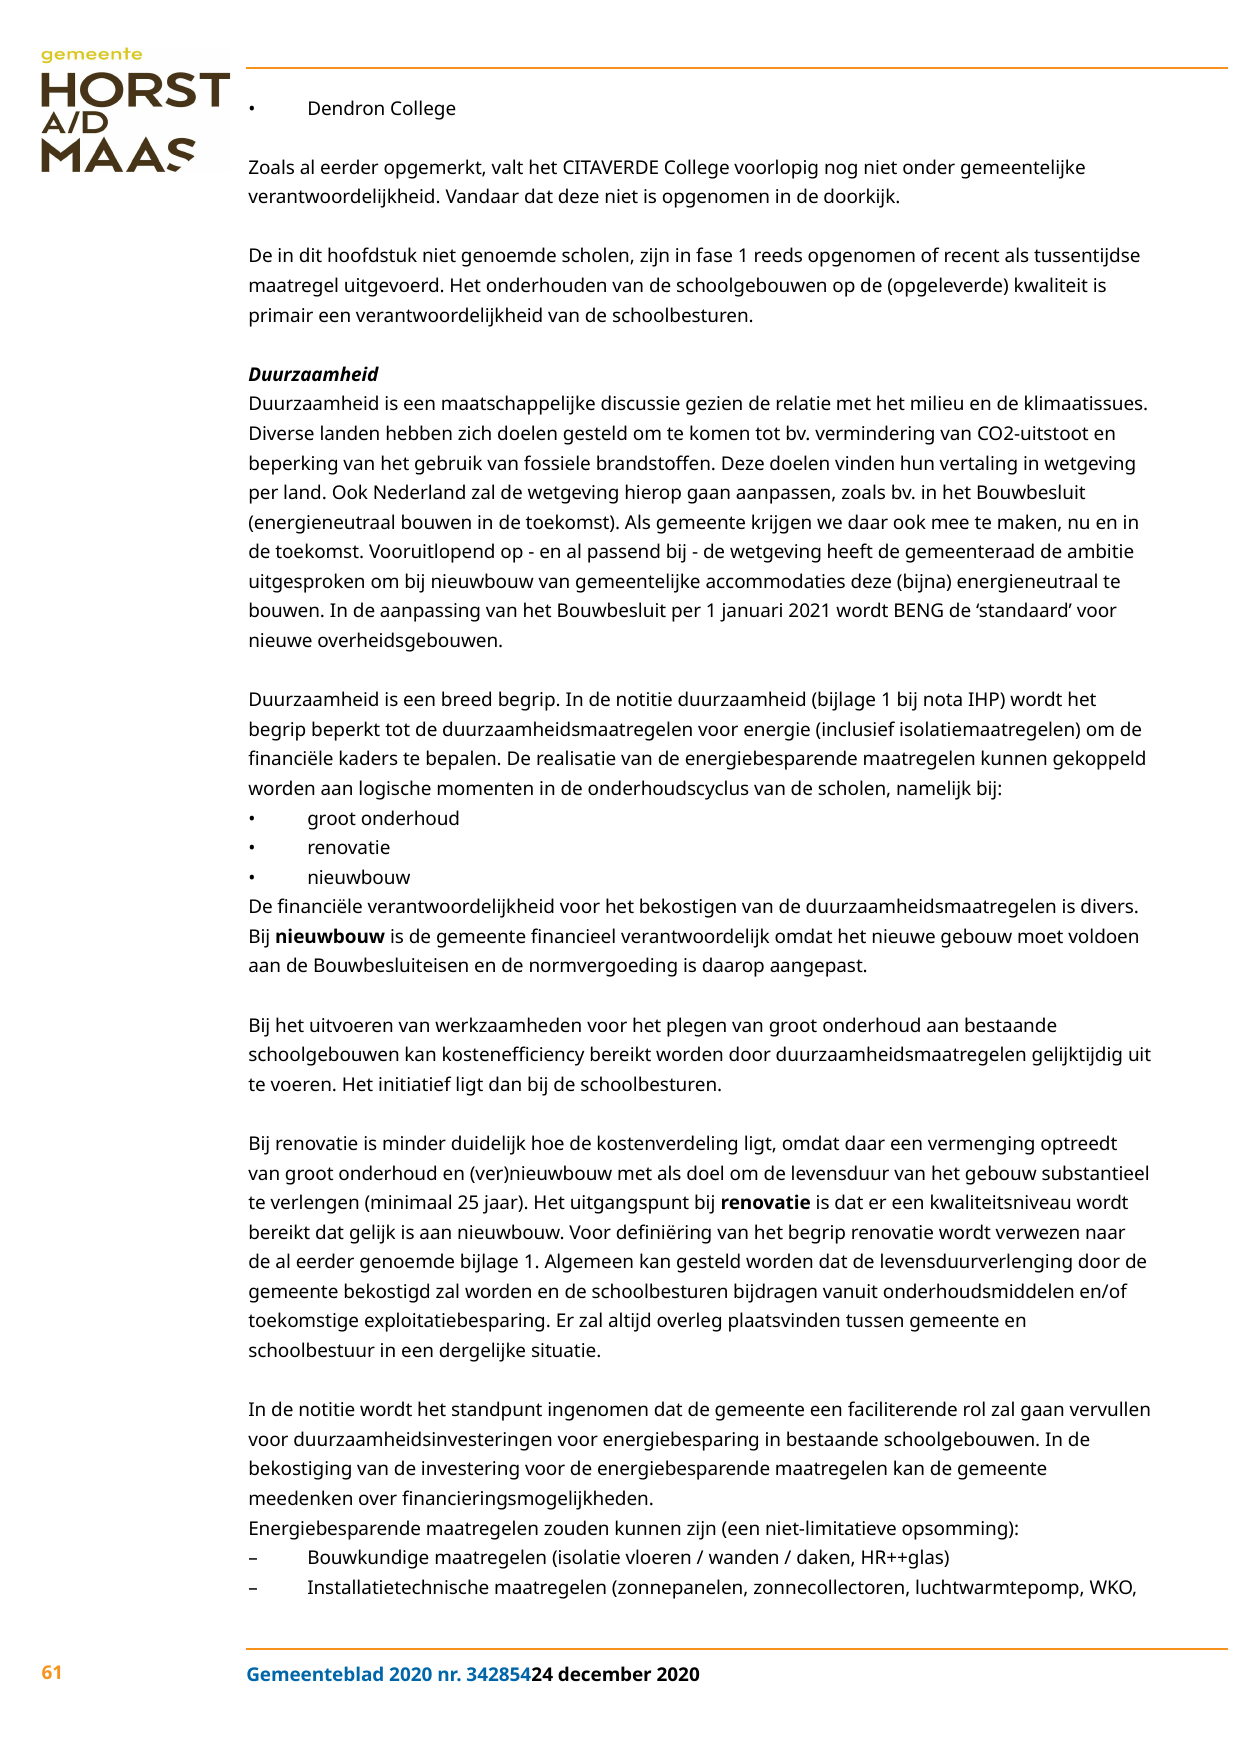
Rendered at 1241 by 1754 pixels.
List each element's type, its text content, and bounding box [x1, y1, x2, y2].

list Bouwkundige maatregelen (isolatie vloeren / wanden / daken, HR++glas) [248, 1544, 1152, 1570]
text Energiebesparende maatregelen zouden kunnen zijn (een niet-limitatieve opsomming): [248, 1515, 1152, 1541]
text Duurzaamheid is een breed begrip. In de notitie duurzaamheid (bijlage 1 bij nota IHP) wordt het begrip beperkt tot de duurzaamheidsmaatregelen voor energie (inclusief isolatiemaatregelen) om de financiële kaders te bepalen. De realisatie van de energiebesparende maatregelen kunnen gekoppeld worden aan logische momenten in de onderhoudscyclus van de scholen, namelijk bij: [248, 686, 1152, 801]
picture [41, 47, 231, 172]
text Zoals al eerder opgemerkt, valt het CITAVERDE College voorlopig nog niet onder gemeentelijke verantwoordelijkheid. Vandaar dat deze niet is opgenomen in de doorkijk. [248, 154, 1152, 209]
text Bij het uitvoeren van werkzaamheden voor het plegen van groot onderhoud aan bestaande schoolgebouwen kan kostenefficiency bereikt worden door duurzaamheidsmaatregelen gelijktijdig uit te voeren. Het initiatief ligt dan bij de schoolbesturen. [248, 1012, 1152, 1097]
text Bij nieuwbouw is de gemeente financieel verantwoordelijk omdat het nieuwe gebouw moet voldoen aan de Bouwbesluiteisen en de normvergoeding is daarop aangepast. [248, 923, 1152, 978]
list groot onderhoud [248, 805, 1152, 831]
list renovatie [248, 834, 1152, 860]
text De in dit hoofdstuk niet genoemde scholen, zijn in fase 1 reeds opgenomen of recent als tussentijdse maatregel uitgevoerd. Het onderhouden van de schoolgebouwen op de (opgeleverde) kwaliteit is primair een verantwoordelijkheid van de schoolbesturen. [248, 243, 1152, 328]
text Duurzaamheid [248, 361, 1152, 387]
text Duurzaamheid is een maatschappelijke discussie gezien de relatie met het milieu en de klimaatissues. Diverse landen hebben zich doelen gesteld om te komen tot bv. vermindering van CO2-uitstoot en beperking van het gebruik van fossiele brandstoffen. Deze doelen vinden hun vertaling in wetgeving per land. Ook Nederland zal de wetgeving hierop gaan aanpassen, zoals bv. in het Bouwbesluit (energieneutraal bouwen in de toekomst). Als gemeente krijgen we daar ook mee te maken, nu en in de toekomst. Vooruitlopend op - en al passend bij - de wetgeving heeft de gemeenteraad de ambitie uitgesproken om bij nieuwbouw van gemeentelijke accommodaties deze (bijna) energieneutraal te bouwen. In de aanpassing van het Bouwbesluit per 1 januari 2021 wordt BENG de ‘standaard’ voor nieuwe overheidsgebouwen. [248, 391, 1152, 653]
text De financiële verantwoordelijkheid voor het bekostigen van de duurzaamheidsmaatregelen is divers. [248, 893, 1152, 919]
list Installatietechnische maatregelen (zonnepanelen, zonnecollectoren, luchtwarmtepomp, WKO, [248, 1574, 1152, 1600]
text Bij renovatie is minder duidelijk hoe de kostenverdeling ligt, omdat daar een vermenging optreedt van groot onderhoud en (ver)nieuwbouw met als doel om de levensduur van het gebouw substantieel te verlengen (minimaal 25 jaar). Het uitgangspunt bij renovatie is dat er een kwaliteitsniveau wordt bereikt dat gelijk is aan nieuwbouw. Voor definiëring van het begrip renovatie wordt verwezen naar de al eerder genoemde bijlage 1. Algemeen kan gesteld worden dat de levensduurverlenging door de gemeente bekostigd zal worden en de schoolbesturen bijdragen vanuit onderhoudsmiddelen en/of toekomstige exploitatiebesparing. Er zal altijd overleg plaatsvinden tussen gemeente en schoolbestuur in een dergelijke situatie. [248, 1130, 1152, 1363]
text In de notitie wordt het standpunt ingenomen dat de gemeente een faciliterende rol zal gaan vervullen voor duurzaamheidsinvesteringen voor energiebesparing in bestaande schoolgebouwen. In de bekostiging van de investering voor de energiebesparende maatregelen kan de gemeente meedenken over financieringsmogelijkheden. [248, 1396, 1152, 1511]
list Dendron College [248, 95, 1152, 121]
list nieuwbouw [248, 864, 1152, 890]
